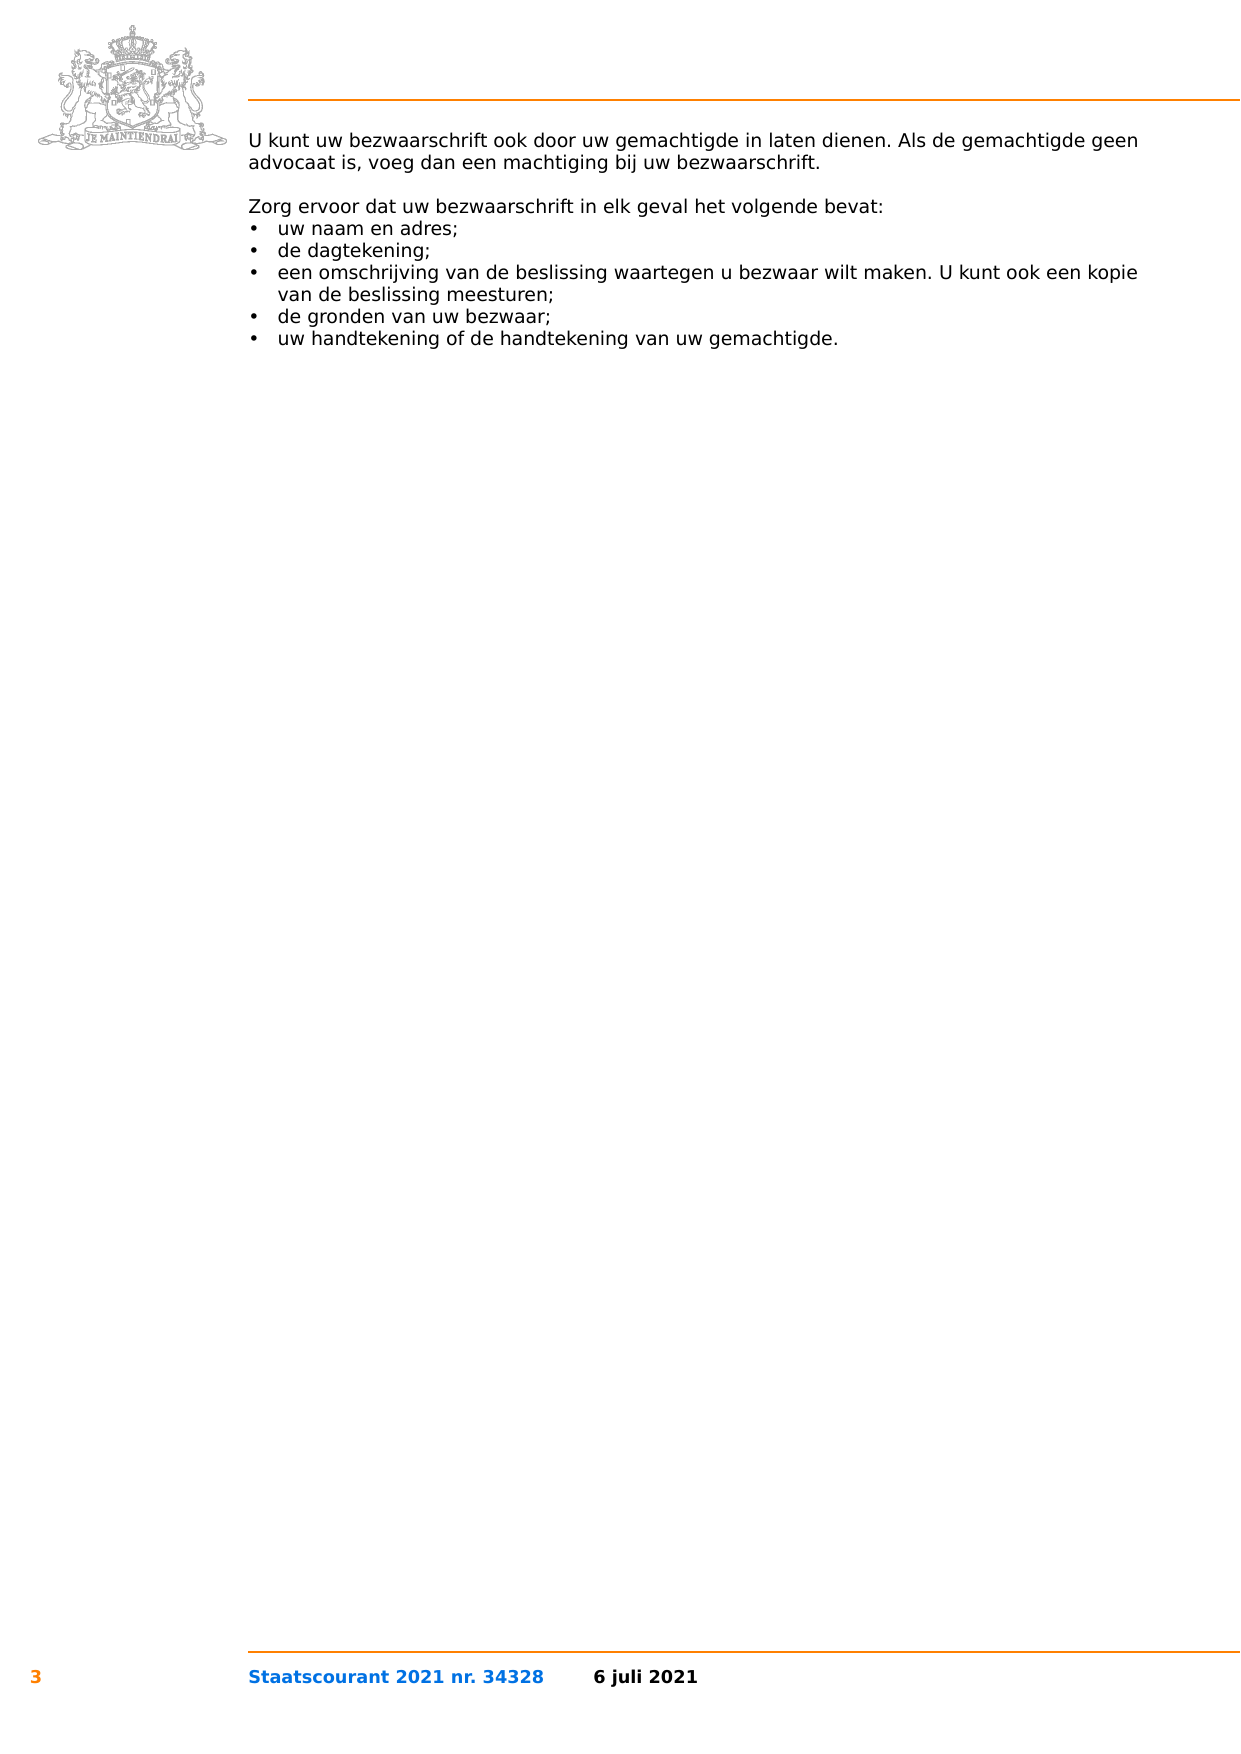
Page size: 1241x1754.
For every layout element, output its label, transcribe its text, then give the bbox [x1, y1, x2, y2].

text • uw naam en adres; [248, 218, 1163, 240]
text • uw handtekening of de handtekening van uw gemachtigde. [248, 328, 1163, 349]
text • de dagtekening; [248, 240, 1163, 262]
text Zorg ervoor dat uw bezwaarschrift in elk geval het volgende bevat: [248, 196, 1163, 218]
text • een omschrijving van de beslissing waartegen u bezwaar wilt maken. U kunt ook een kopie van de beslissing meesturen; [248, 262, 1163, 306]
text U kunt uw bezwaarschrift ook door uw gemachtigde in laten dienen. Als de gemachtigde geen advocaat is, voeg dan een machtiging bij uw bezwaarschrift. [248, 130, 1163, 174]
picture [38, 25, 227, 150]
text • de gronden van uw bezwaar; [248, 306, 1163, 328]
